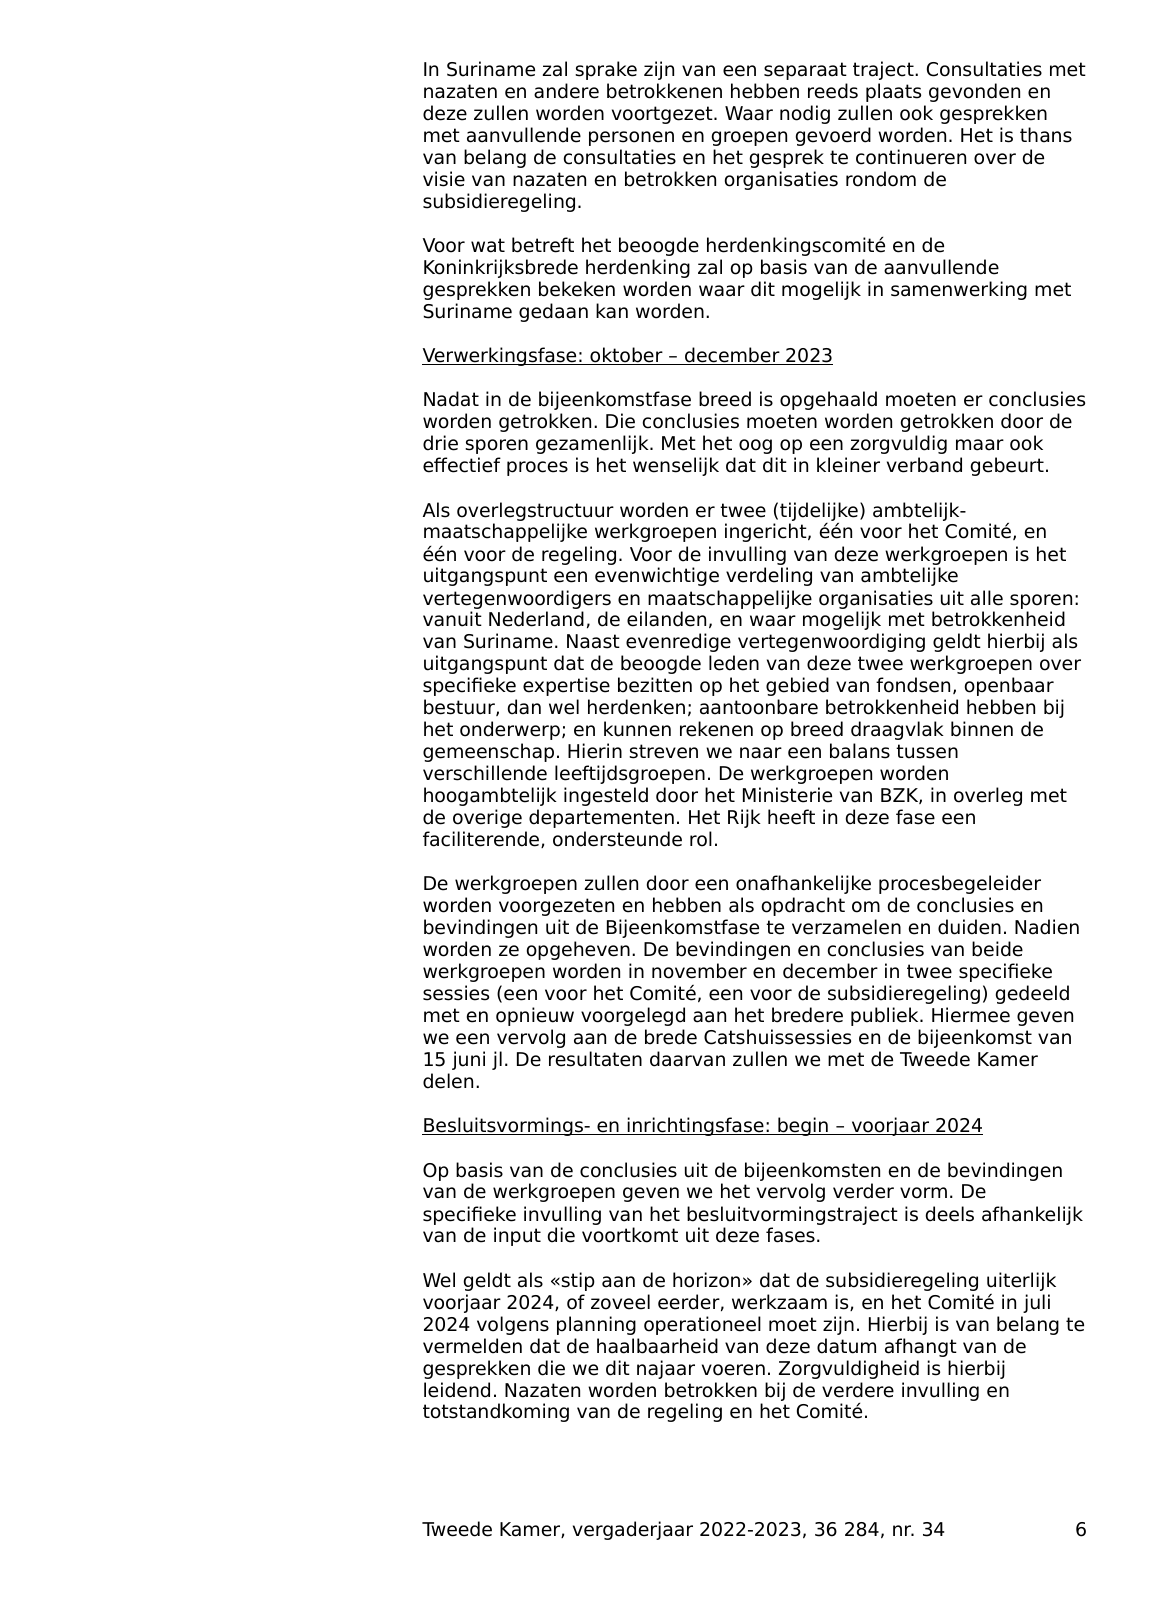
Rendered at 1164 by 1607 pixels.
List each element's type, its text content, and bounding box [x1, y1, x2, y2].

subtitle Verwerkingsfase: oktober – december 2023 [422, 345, 1087, 367]
text Op basis van de conclusies uit de bijeenkomsten en de bevindingen van de werkgroepen geven we het vervolg verder vorm. De specifieke invulling van het besluitvormingstraject is deels afhankelijk van de input die voortkomt uit deze fases. [422, 1159, 1087, 1247]
text Voor wat betreft het beoogde herdenkingscomité en de Koninkrijksbrede herdenking zal op basis van de aanvullende gesprekken bekeken worden waar dit mogelijk in samenwerking met Suriname gedaan kan worden. [422, 235, 1087, 323]
text De werkgroepen zullen door een onafhankelijke procesbegeleider worden voorgezeten en hebben als opdracht om de conclusies en bevindingen uit de Bijeenkomstfase te verzamelen en duiden. Nadien worden ze opgeheven. De bevindingen en conclusies van beide werkgroepen worden in november en december in twee specifieke sessies (een voor het Comité, een voor de subsidieregeling) gedeeld met en opnieuw voorgelegd aan het bredere publiek. Hiermee geven we een vervolg aan de brede Catshuissessies en de bijeenkomst van 15 juni jl. De resultaten daarvan zullen we met de Tweede Kamer delen. [422, 873, 1087, 1093]
text In Suriname zal sprake zijn van een separaat traject. Consultaties met nazaten en andere betrokkenen hebben reeds plaats gevonden en deze zullen worden voortgezet. Waar nodig zullen ook gesprekken met aanvullende personen en groepen gevoerd worden. Het is thans van belang de consultaties en het gesprek te continueren over de visie van nazaten en betrokken organisaties rondom de subsidieregeling. [422, 59, 1087, 213]
subtitle Besluitsvormings- en inrichtingsfase: begin – voorjaar 2024 [422, 1115, 1087, 1137]
text Als overlegstructuur worden er twee (tijdelijke) ambtelijk-maatschappelijke werkgroepen ingericht, één voor het Comité, en één voor de regeling. Voor de invulling van deze werkgroepen is het uitgangspunt een evenwichtige verdeling van ambtelijke vertegenwoordigers en maatschappelijke organisaties uit alle sporen: vanuit Nederland, de eilanden, en waar mogelijk met betrokkenheid van Suriname. Naast evenredige vertegenwoordiging geldt hierbij als uitgangspunt dat de beoogde leden van deze twee werkgroepen over specifieke expertise bezitten op het gebied van fondsen, openbaar bestuur, dan wel herdenken; aantoonbare betrokkenheid hebben bij het onderwerp; en kunnen rekenen op breed draagvlak binnen de gemeenschap. Hierin streven we naar een balans tussen verschillende leeftijdsgroepen. De werkgroepen worden hoogambtelijk ingesteld door het Ministerie van BZK, in overleg met de overige departementen. Het Rijk heeft in deze fase een faciliterende, ondersteunde rol. [422, 499, 1087, 851]
text Nadat in de bijeenkomstfase breed is opgehaald moeten er conclusies worden getrokken. Die conclusies moeten worden getrokken door de drie sporen gezamenlijk. Met het oog op een zorgvuldig maar ook effectief proces is het wenselijk dat dit in kleiner verband gebeurt. [422, 389, 1087, 477]
text Wel geldt als «stip aan de horizon» dat de subsidieregeling uiterlijk voorjaar 2024, of zoveel eerder, werkzaam is, en het Comité in juli 2024 volgens planning operationeel moet zijn. Hierbij is van belang te vermelden dat de haalbaarheid van deze datum afhangt van de gesprekken die we dit najaar voeren. Zorgvuldigheid is hierbij leidend. Nazaten worden betrokken bij de verdere invulling en totstandkoming van de regeling en het Comité. [422, 1269, 1087, 1423]
